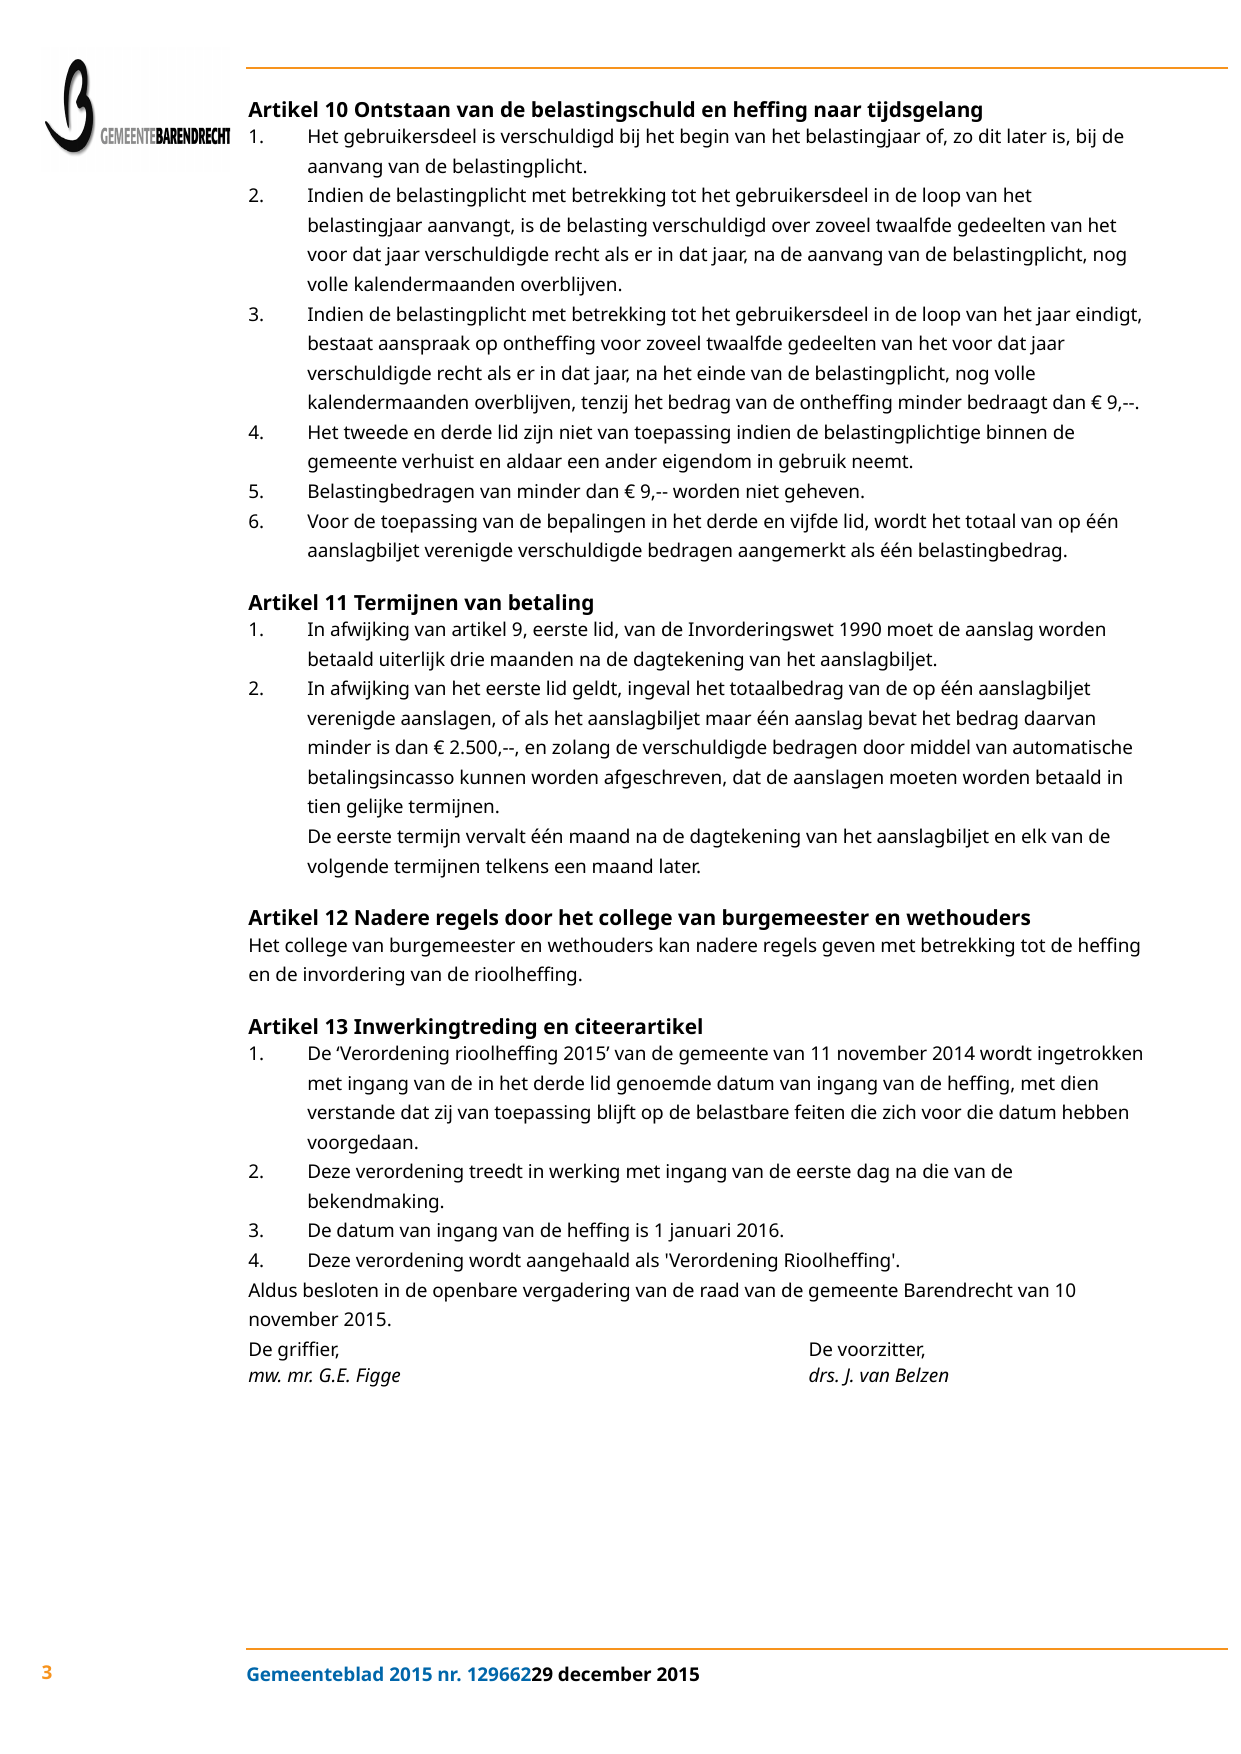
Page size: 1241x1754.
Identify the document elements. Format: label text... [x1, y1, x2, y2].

table_header De griffier, [248, 1336, 808, 1362]
list Deze verordening treedt in werking met ingang van de eerste dag na die van de bekendmaking. [248, 1158, 1152, 1214]
text Artikel 12 Nadere regels door het college van burgemeester en wethouders [248, 903, 1152, 932]
list De datum van ingang van de heffing is 1 januari 2016. [248, 1218, 1152, 1243]
text Artikel 10 Ontstaan van de belastingschuld en heffing naar tijdsgelang [248, 95, 1152, 123]
list Indien de belastingplicht met betrekking tot het gebruikersdeel in de loop van het belastingjaar aanvangt, is de belasting verschuldigd over zoveel twaalfde gedeelten van het voor dat jaar verschuldigde recht als er in dat jaar, na de aanvang van de belastingplicht, nog volle kalendermaanden overblijven. [248, 182, 1152, 297]
list Het tweede en derde lid zijn niet van toepassing indien de belastingplichtige binnen de gemeente verhuist en aldaar een ander eigendom in gebruik neemt. [248, 419, 1152, 474]
list Deze verordening wordt aangehaald als 'Verordening Rioolheffing'. [248, 1247, 1152, 1273]
list In afwijking van artikel 9, eerste lid, van de Invorderingswet 1990 moet de aanslag worden betaald uiterlijk drie maanden na de dagtekening van het aanslagbiljet. [248, 616, 1152, 672]
picture [41, 47, 231, 172]
list Indien de belastingplicht met betrekking tot het gebruikersdeel in de loop van het jaar eindigt, bestaat aanspraak op ontheffing voor zoveel twaalfde gedeelten van het voor dat jaar verschuldigde recht als er in dat jaar, na het einde van de belastingplicht, nog volle kalendermaanden overblijven, tenzij het bedrag van de ontheffing minder bedraagt dan € 9,--. [248, 301, 1152, 415]
list De eerste termijn vervalt één maand na de dagtekening van het aanslagbiljet en elk van de volgende termijnen telkens een maand later. [248, 823, 1152, 879]
list Het gebruikersdeel is verschuldigd bij het begin van het belastingjaar of, zo dit later is, bij de aanvang van de belastingplicht. [248, 123, 1152, 178]
list In afwijking van het eerste lid geldt, ingeval het totaalbedrag van de op één aanslagbiljet verenigde aanslagen, of als het aanslagbiljet maar één aanslag bevat het bedrag daarvan minder is dan € 2.500,--, en zolang de verschuldigde bedragen door middel van automatische betalingsincasso kunnen worden afgeschreven, dat de aanslagen moeten worden betaald in tien gelijke termijnen. [248, 675, 1152, 819]
list De ‘Verordening rioolheffing 2015’ van de gemeente van 11 november 2014 wordt ingetrokken met ingang van de in het derde lid genoemde datum van ingang van de heffing, met dien verstande dat zij van toepassing blijft op de belastbare feiten die zich voor die datum hebben voorgedaan. [248, 1040, 1152, 1155]
text Artikel 13 Inwerkingtreding en citeerartikel [248, 1012, 1152, 1040]
table_cell drs. J. van Belzen [808, 1362, 1152, 1388]
text Artikel 11 Termijnen van betaling [248, 588, 1152, 616]
text Aldus besloten in de openbare vergadering van de raad van de gemeente Barendrecht van 10 november 2015. [248, 1277, 1152, 1332]
table_header De voorzitter, [808, 1336, 1152, 1362]
table_cell mw. mr. G.E. Figge [248, 1362, 808, 1388]
list Voor de toepassing van de bepalingen in het derde en vijfde lid, wordt het totaal van op één aanslagbiljet verenigde verschuldigde bedragen aangemerkt als één belastingbedrag. [248, 508, 1152, 563]
text Het college van burgemeester en wethouders kan nadere regels geven met betrekking tot de heffing en de invordering van de rioolheffing. [248, 932, 1152, 987]
list Belastingbedragen van minder dan € 9,-- worden niet geheven. [248, 478, 1152, 504]
